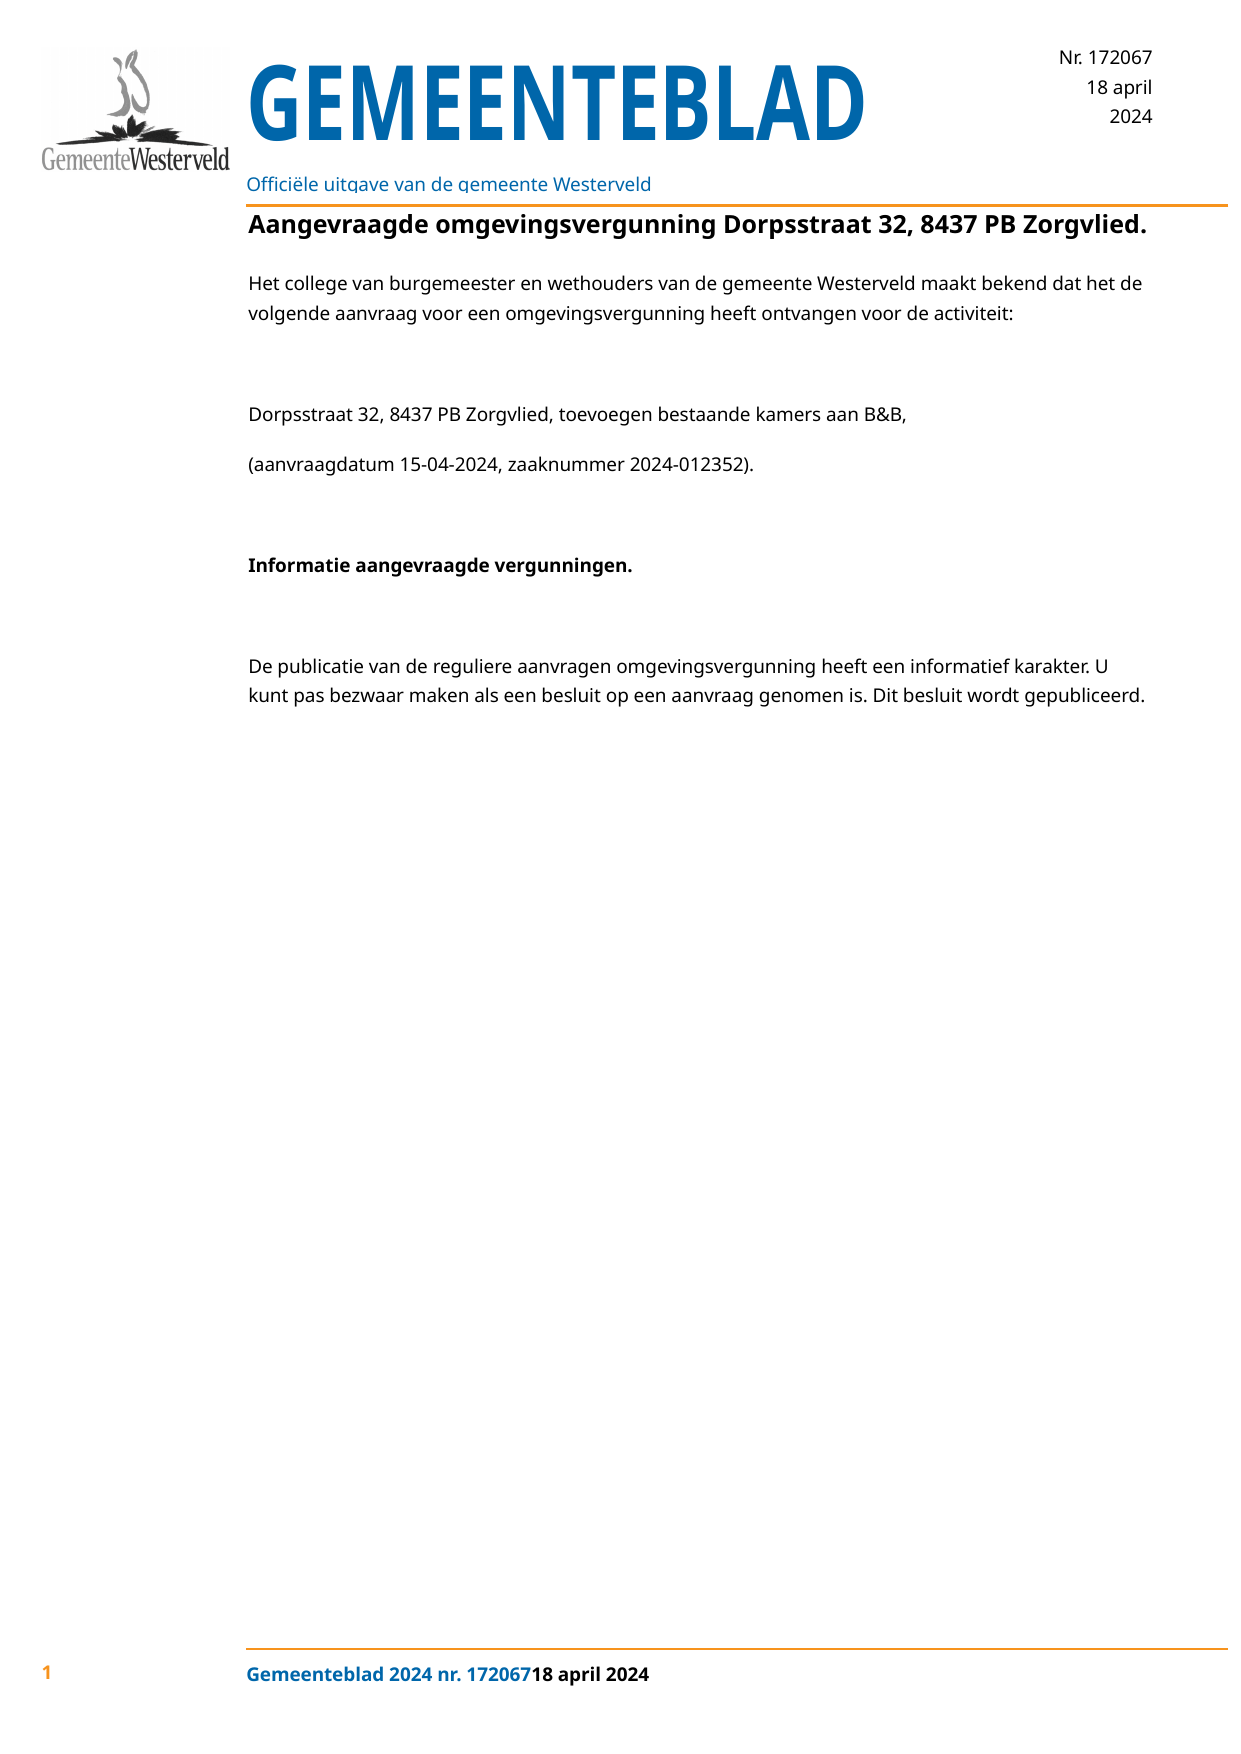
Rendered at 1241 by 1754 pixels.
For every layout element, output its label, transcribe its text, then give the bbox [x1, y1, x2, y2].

text Het college van burgemeester en wethouders van de gemeente Westerveld maakt bekend dat het de volgende aanvraag voor een omgevingsvergunning heeft ontvangen voor de activiteit: [248, 270, 1152, 326]
text Informatie aangevraagde vergunningen. [248, 552, 1152, 578]
picture [41, 47, 231, 172]
text De publicatie van de reguliere aanvragen omgevingsvergunning heeft een informatief karakter. U kunt pas bezwaar maken als een besluit op een aanvraag genomen is. Dit besluit wordt gepubliceerd. [248, 653, 1152, 708]
text (aanvraagdatum 15-04-2024, zaaknummer 2024-012352). [248, 451, 1152, 477]
text Aangevraagde omgevingsvergunning Dorpsstraat 32, 8437 PB Zorgvlied. [248, 207, 1152, 241]
text Dorpsstraat 32, 8437 PB Zorgvlied, toevoegen bestaande kamers aan B&B, [248, 401, 1152, 426]
